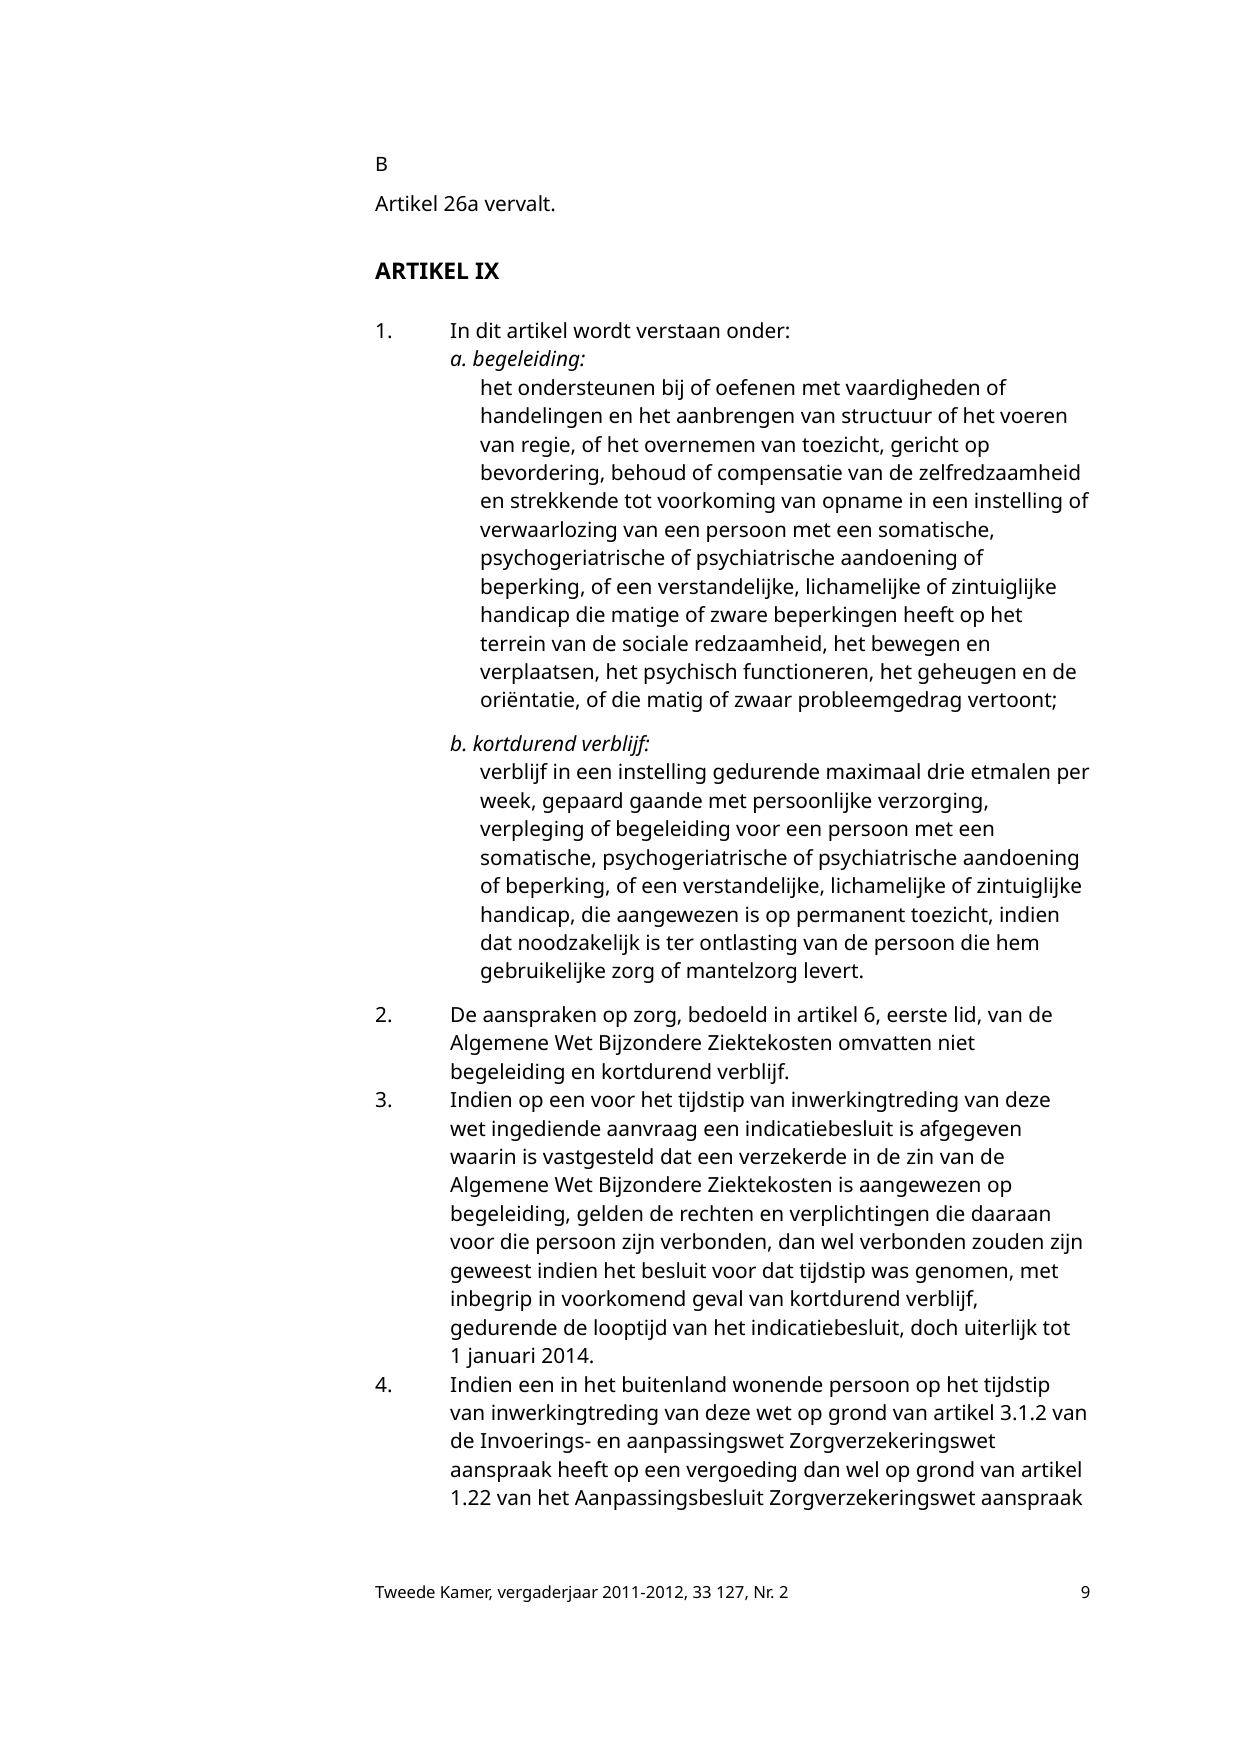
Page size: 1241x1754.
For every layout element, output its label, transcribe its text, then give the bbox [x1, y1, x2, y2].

list het ondersteunen bij of oefenen met vaardigheden of handelingen en het aanbrengen van structuur of het voeren van regie, of het overnemen van toezicht, gericht op bevordering, behoud of compensatie van de zelfredzaamheid en strekkende tot voorkoming van opname in een instelling of verwaarlozing van een persoon met een somatische, psychogeriatrische of psychiatrische aandoening of beperking, of een verstandelijke, lichamelijke of zintuiglijke handicap die matige of zware beperkingen heeft op het terrein van de sociale redzaamheid, het bewegen en verplaatsen, het psychisch functioneren, het geheugen en de oriëntatie, of die matig of zwaar probleemgedrag vertoont; [405, 373, 1090, 714]
list Indien op een voor het tijdstip van inwerkingtreding van deze wet ingediende aanvraag een indicatiebesluit is afgegeven waarin is vastgesteld dat een verzekerde in de zin van de Algemene Wet Bijzondere Ziektekosten is aangewezen op begeleiding, gelden de rechten en verplichtingen die daaraan voor die persoon zijn verbonden, dan wel verbonden zouden zijn geweest indien het besluit voor dat tijdstip was genomen, met inbegrip in voorkomend geval van kortdurend verblijf, gedurende de looptijd van het indicatiebesluit, doch uiterlijk tot 1 januari 2014. [375, 1085, 1090, 1370]
text B [375, 150, 1090, 177]
subtitle ARTIKEL IX [375, 255, 1090, 286]
list a. begeleiding: [375, 344, 1090, 373]
list b. kortdurend verblijf: [375, 729, 1090, 757]
list In dit artikel wordt verstaan onder: [375, 316, 1090, 344]
list verblijf in een instelling gedurende maximaal drie etmalen per week, gepaard gaande met persoonlijke verzorging, verpleging of begeleiding voor een persoon met een somatische, psychogeriatrische of psychiatrische aandoening of beperking, of een verstandelijke, lichamelijke of zintuiglijke handicap, die aangewezen is op permanent toezicht, indien dat noodzakelijk is ter ontlasting van de persoon die hem gebruikelijke zorg of mantelzorg levert. [405, 757, 1090, 985]
list Indien een in het buitenland wonende persoon op het tijdstip van inwerkingtreding van deze wet op grond van artikel 3.1.2 van de Invoerings- en aanpassingswet Zorgverzekeringswet aanspraak heeft op een vergoeding dan wel op grond van artikel 1.22 van het Aanpassingsbesluit Zorgverzekeringswet aanspraak [375, 1370, 1090, 1512]
list De aanspraken op zorg, bedoeld in artikel 6, eerste lid, van de Algemene Wet Bijzondere Ziektekosten omvatten niet begeleiding en kortdurend verblijf. [375, 1000, 1090, 1085]
text Artikel 26a vervalt. [375, 189, 1090, 217]
